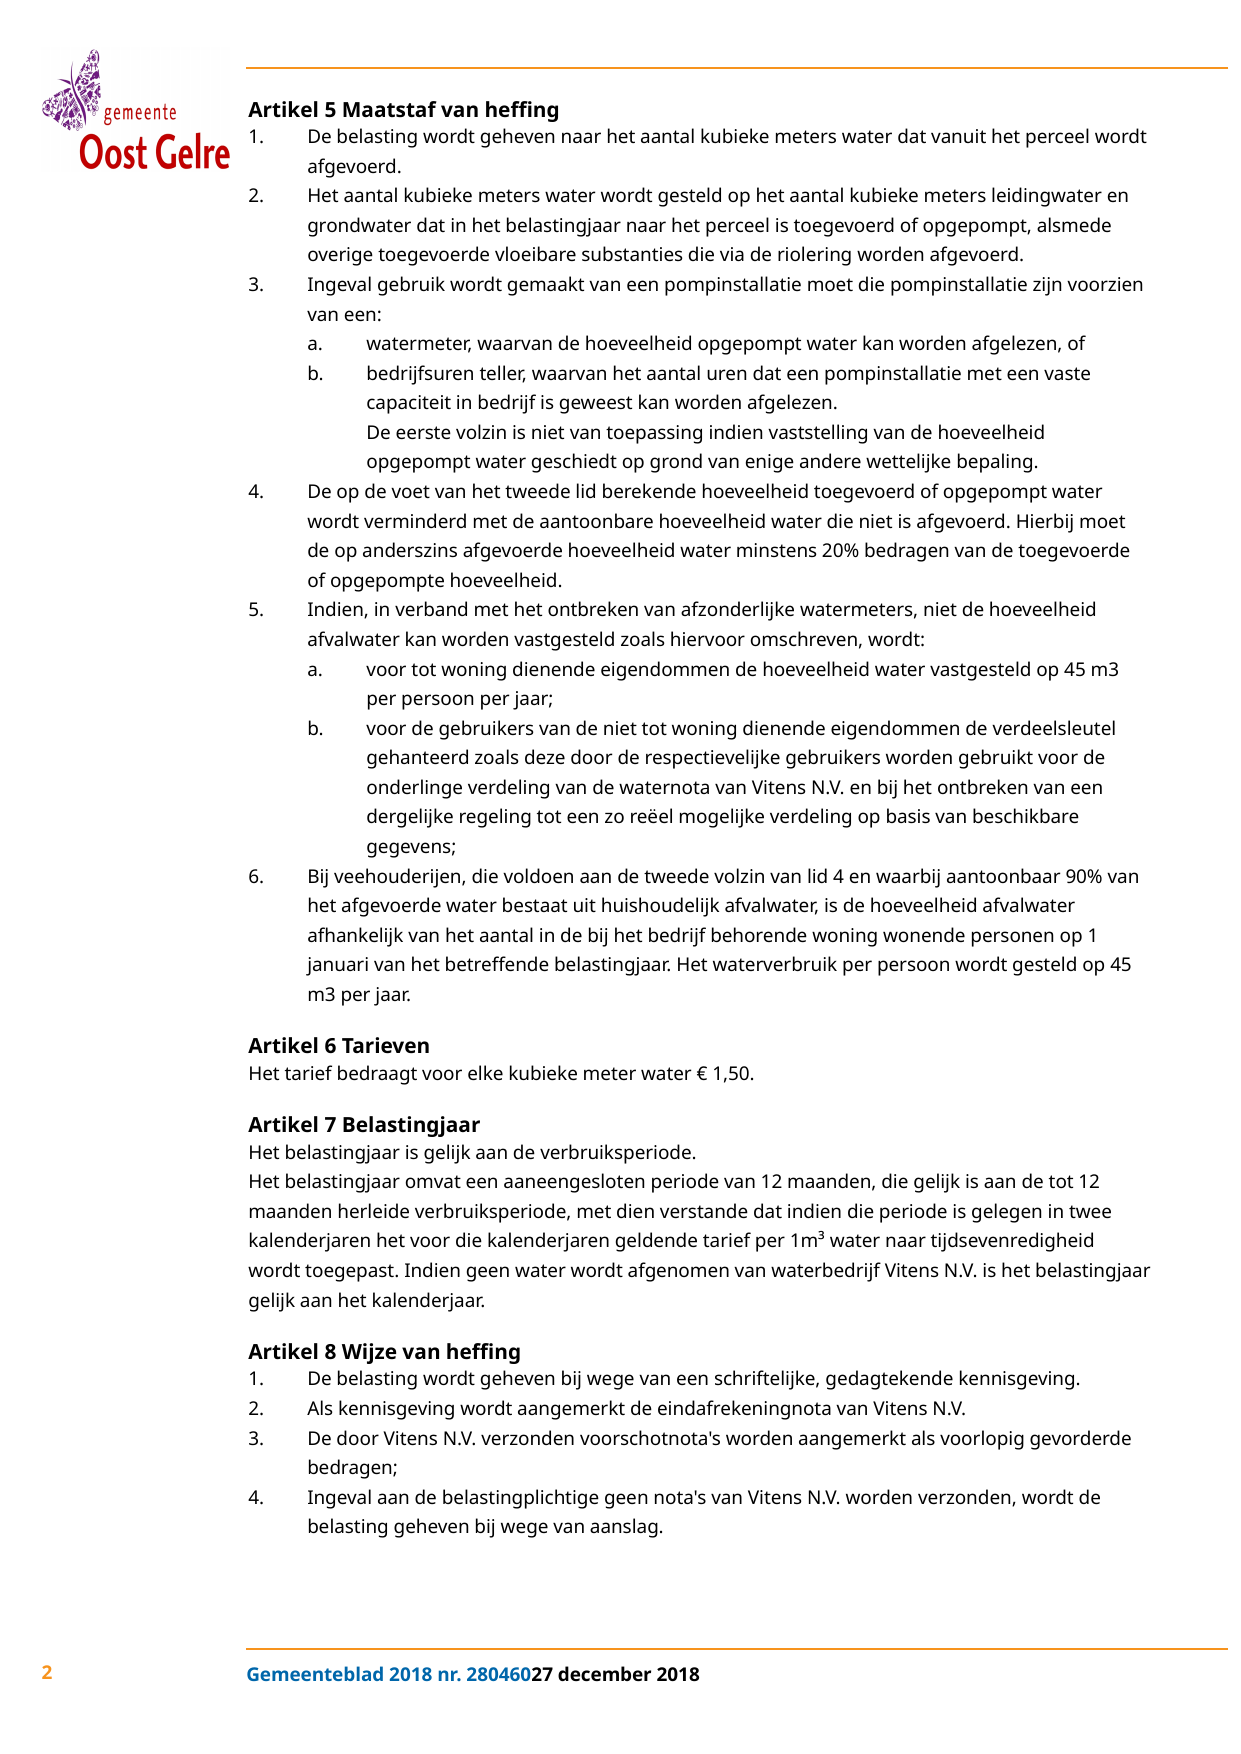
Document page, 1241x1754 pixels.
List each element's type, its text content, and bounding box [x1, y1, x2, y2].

list Ingeval gebruik wordt gemaakt van een pompinstallatie moet die pompinstallatie zijn voorzien van een: [248, 271, 1152, 326]
text Artikel 5 Maatstaf van heffing [248, 95, 1152, 123]
list De door Vitens N.V. verzonden voorschotnota's worden aangemerkt als voorlopig gevorderde bedragen; [248, 1425, 1152, 1480]
text Het belastingjaar is gelijk aan de verbruiksperiode. [248, 1139, 1152, 1164]
list De belasting wordt geheven naar het aantal kubieke meters water dat vanuit het perceel wordt afgevoerd. [248, 123, 1152, 178]
text Het belastingjaar omvat een aaneengesloten periode van 12 maanden, die gelijk is aan de tot 12 maanden herleide verbruiksperiode, met dien verstande dat indien die periode is gelegen in twee kalenderjaren het voor die kalenderjaren geldende tarief per 1m³ water naar tijdsevenredigheid wordt toegepast. Indien geen water wordt afgenomen van waterbedrijf Vitens N.V. is het belastingjaar gelijk aan het kalenderjaar. [248, 1168, 1152, 1312]
list Indien, in verband met het ontbreken van afzonderlijke watermeters, niet de hoeveelheid afvalwater kan worden vastgesteld zoals hiervoor omschreven, wordt: [248, 597, 1152, 652]
list De eerste volzin is niet van toepassing indien vaststelling van de hoeveelheid opgepompt water geschiedt op grond van enige andere wettelijke bepaling. [307, 419, 1152, 474]
picture [41, 47, 231, 172]
list Ingeval aan de belastingplichtige geen nota's van Vitens N.V. worden verzonden, wordt de belasting geheven bij wege van aanslag. [248, 1484, 1152, 1539]
list voor de gebruikers van de niet tot woning dienende eigendommen de verdeelsleutel gehanteerd zoals deze door de respectievelijke gebruikers worden gebruikt voor de onderlinge verdeling van de waternota van Vitens N.V. en bij het ontbreken van een dergelijke regeling tot een zo reëel mogelijke verdeling op basis van beschikbare gegevens; [307, 715, 1152, 859]
list voor tot woning dienende eigendommen de hoeveelheid water vastgesteld op 45 m3 per persoon per jaar; [307, 656, 1152, 711]
list De op de voet van het tweede lid berekende hoeveelheid toegevoerd of opgepompt water wordt verminderd met de aantoonbare hoeveelheid water die niet is afgevoerd. Hierbij moet de op anderszins afgevoerde hoeveelheid water minstens 20% bedragen van de toegevoerde of opgepompte hoeveelheid. [248, 478, 1152, 593]
text Artikel 6 Tarieven [248, 1032, 1152, 1060]
list De belasting wordt geheven bij wege van een schriftelijke, gedagtekende kennisgeving. [248, 1366, 1152, 1391]
list Bij veehouderijen, die voldoen aan de tweede volzin van lid 4 en waarbij aantoonbaar 90% van het afgevoerde water bestaat uit huishoudelijk afvalwater, is de hoeveelheid afvalwater afhankelijk van het aantal in de bij het bedrijf behorende woning wonende personen op 1 januari van het betreffende belastingjaar. Het waterverbruik per persoon wordt gesteld op 45 m3 per jaar. [248, 863, 1152, 1007]
text Het tarief bedraagt voor elke kubieke meter water € 1,50. [248, 1060, 1152, 1086]
list Als kennisgeving wordt aangemerkt de eindafrekeningnota van Vitens N.V. [248, 1395, 1152, 1421]
text Artikel 8 Wijze van heffing [248, 1337, 1152, 1366]
list Het aantal kubieke meters water wordt gesteld op het aantal kubieke meters leidingwater en grondwater dat in het belastingjaar naar het perceel is toegevoerd of opgepompt, alsmede overige toegevoerde vloeibare substanties die via de riolering worden afgevoerd. [248, 182, 1152, 267]
text Artikel 7 Belastingjaar [248, 1110, 1152, 1139]
list bedrijfsuren teller, waarvan het aantal uren dat een pompinstallatie met een vaste capaciteit in bedrijf is geweest kan worden afgelezen. [307, 360, 1152, 415]
list watermeter, waarvan de hoeveelheid opgepompt water kan worden afgelezen, of [307, 330, 1152, 356]
